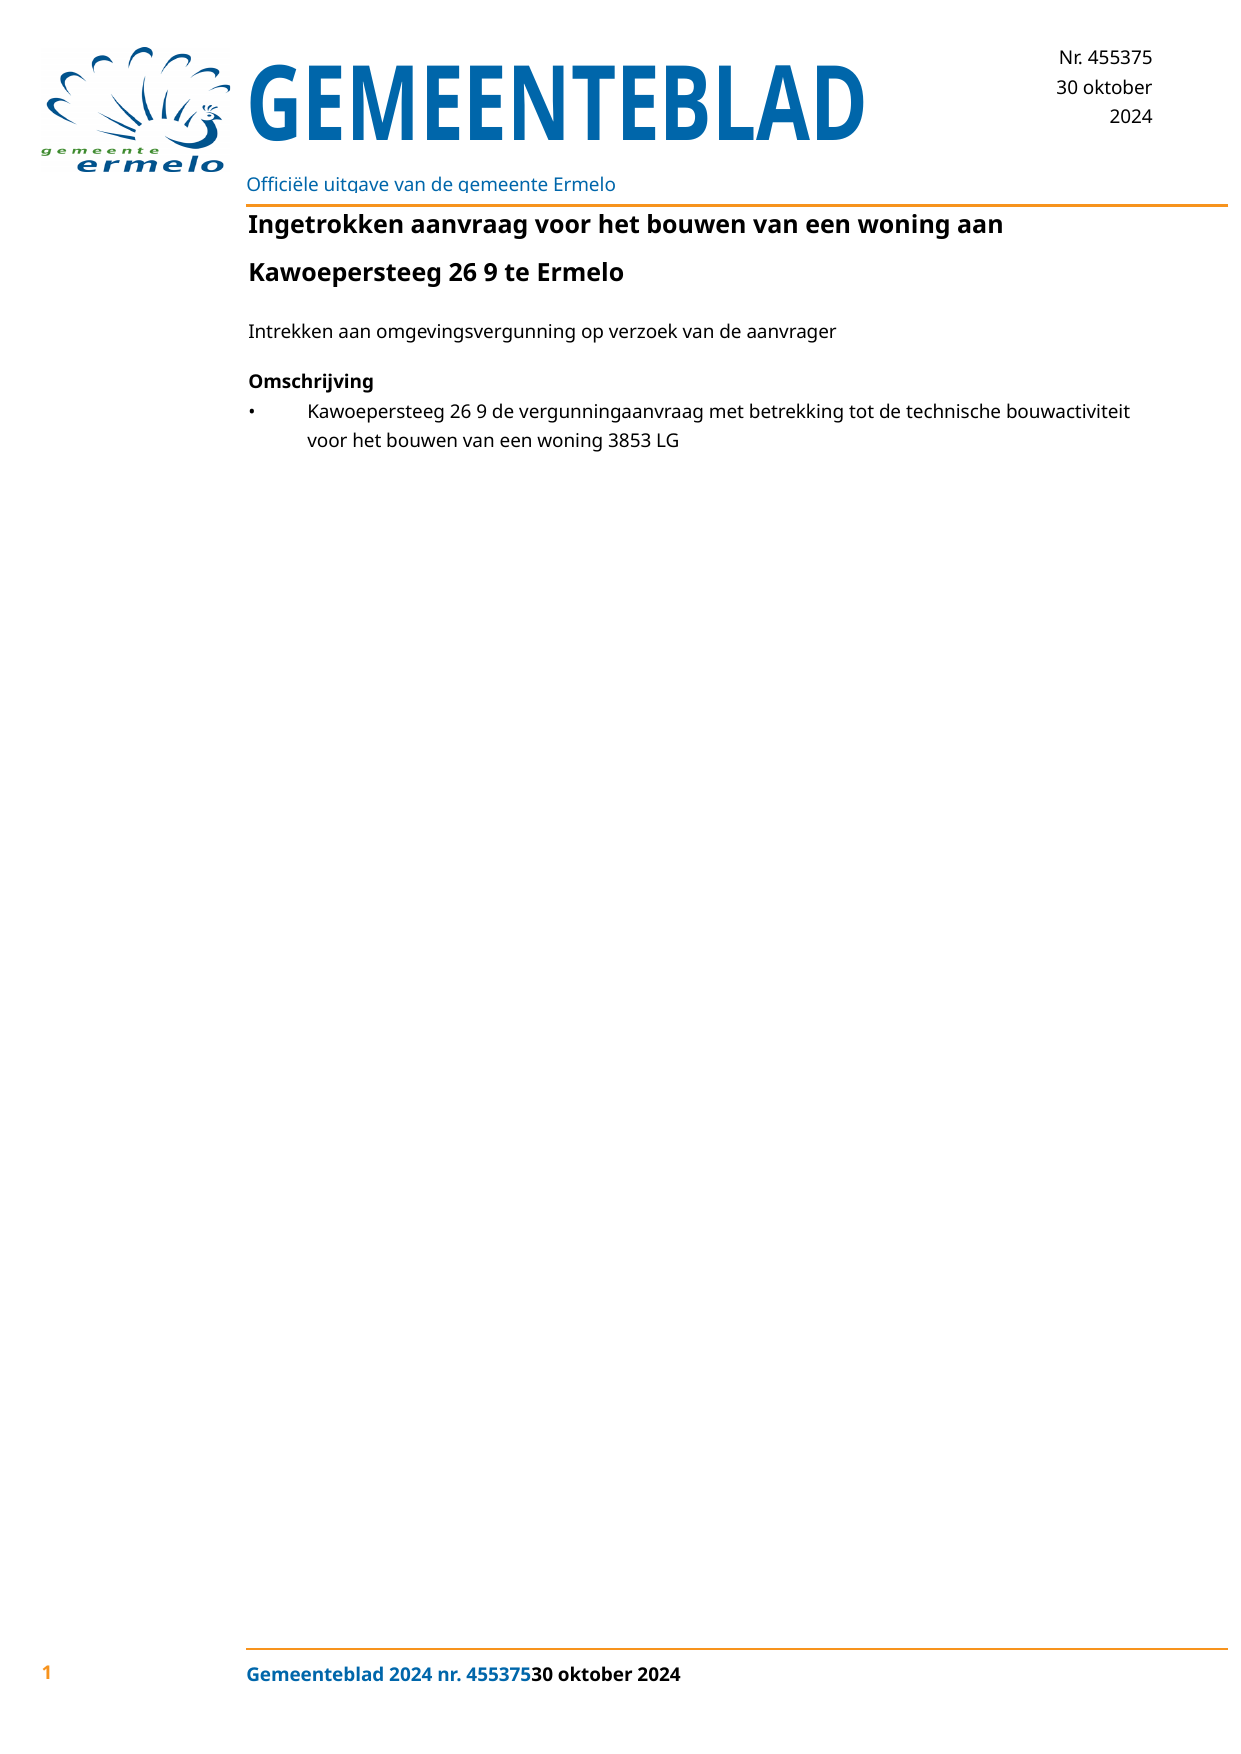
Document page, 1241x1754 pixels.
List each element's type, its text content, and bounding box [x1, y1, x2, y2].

picture [41, 47, 231, 172]
list Kawoepersteeg 26 9 de vergunningaanvraag met betrekking tot de technische bouwactiviteit voor het bouwen van een woning 3853 LG [248, 398, 1152, 453]
text Ingetrokken aanvraag voor het bouwen van een woning aan Kawoepersteeg 26 9 te Ermelo [248, 207, 1152, 288]
text Omschrijving [248, 368, 1152, 394]
text Intrekken aan omgevingsvergunning op verzoek van de aanvrager [248, 318, 1152, 344]
